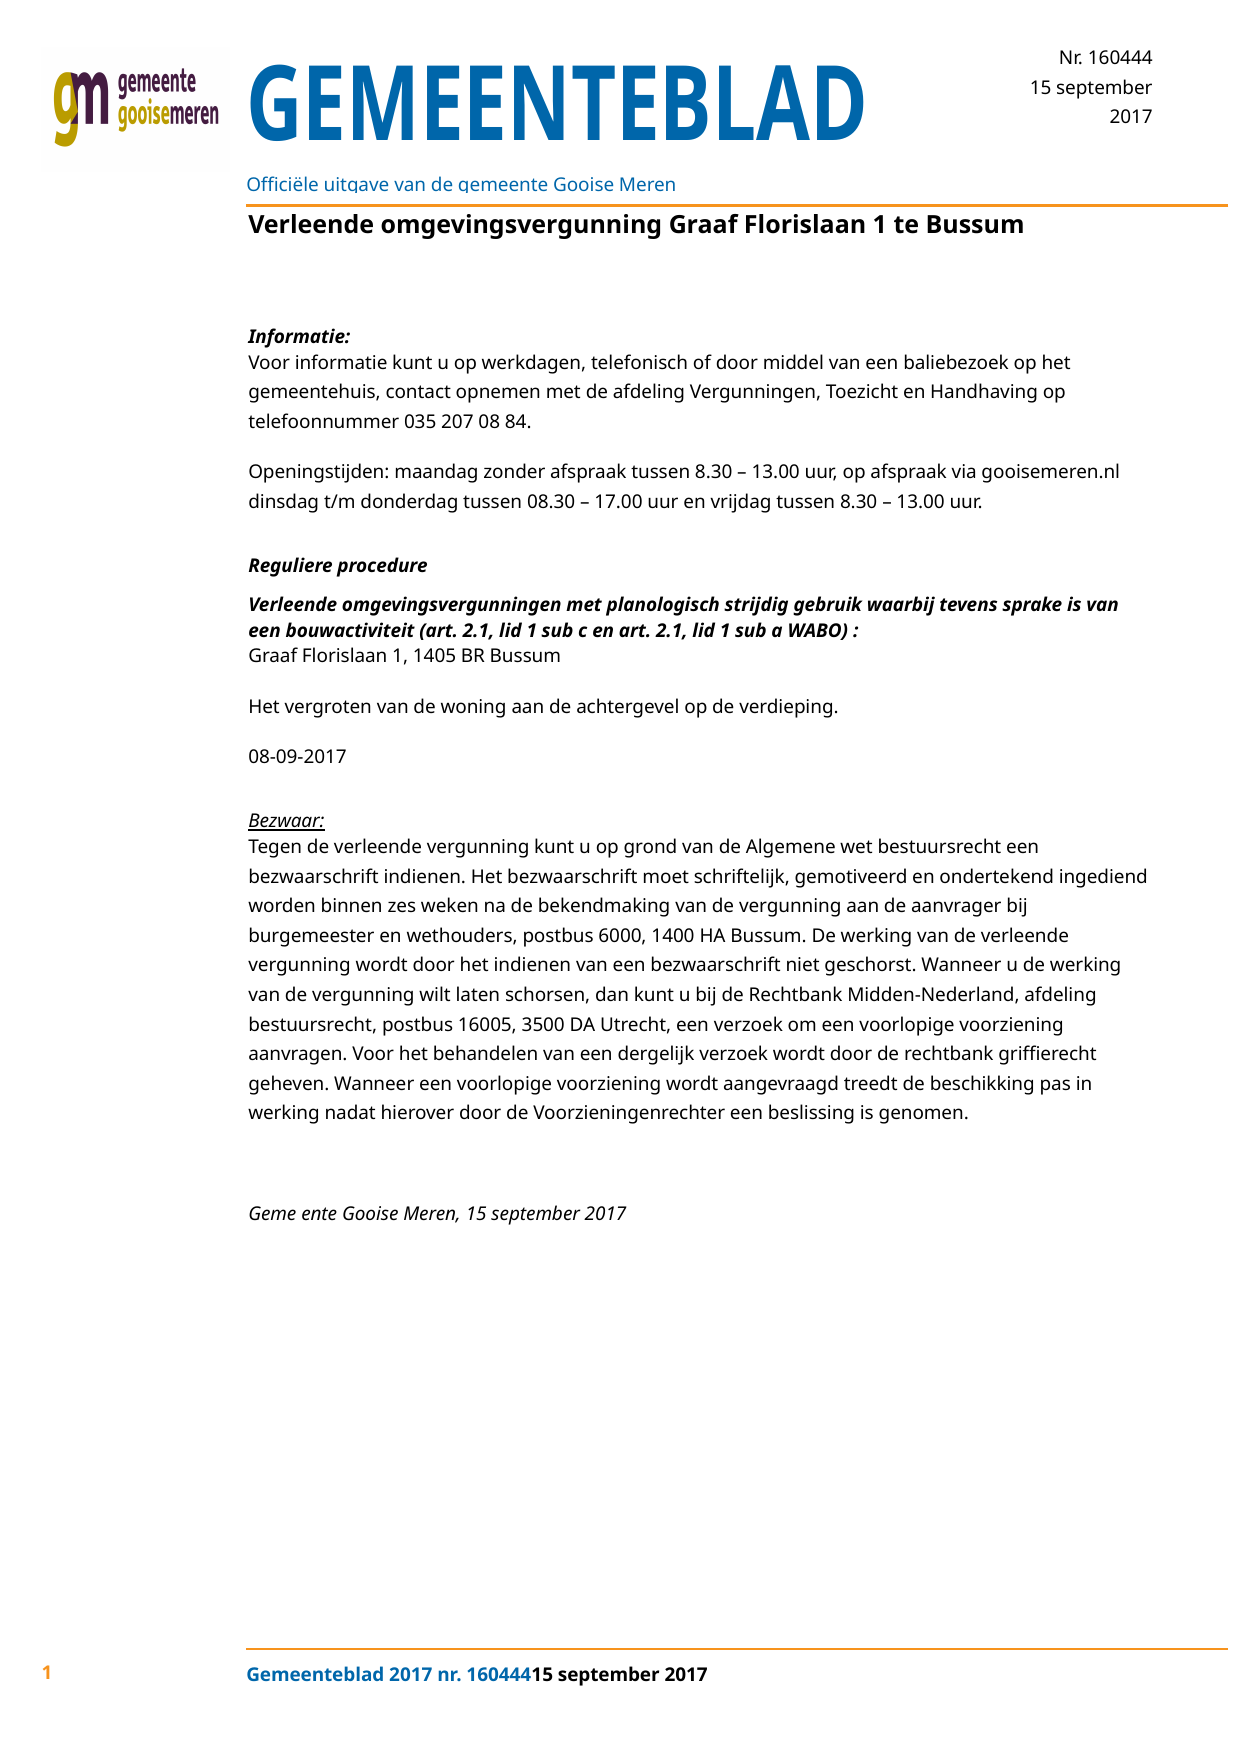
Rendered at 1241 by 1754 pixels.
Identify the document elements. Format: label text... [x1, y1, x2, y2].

text Verleende omgevingsvergunningen met planologisch strijdig gebruik waarbij tevens sprake is van een bouwactiviteit (art. 2.1, lid 1 sub c en art. 2.1, lid 1 sub a WABO) : [248, 591, 1152, 643]
text Graaf Florislaan 1, 1405 BR Bussum [248, 643, 1152, 668]
text Voor informatie kunt u op werkdagen, telefonisch of door middel van een baliebezoek op het gemeentehuis, contact opnemen met de afdeling Vergunningen, Toezicht en Handhaving op telefoonnummer 035 207 08 84. [248, 349, 1152, 434]
text Tegen de verleende vergunning kunt u op grond van de Algemene wet bestuursrecht een bezwaarschrift indienen. Het bezwaarschrift moet schriftelijk, gemotiveerd en ondertekend ingediend worden binnen zes weken na de bekendmaking van de vergunning aan de aanvrager bij burgemeester en wethouders, postbus 6000, 1400 HA Bussum. De werking van de verleende vergunning wordt door het indienen van een bezwaarschrift niet geschorst. Wanneer u de werking van de vergunning wilt laten schorsen, dan kunt u bij de Rechtbank Midden-Nederland, afdeling bestuursrecht, postbus 16005, 3500 DA Utrecht, een verzoek om een voorlopige voorziening aanvragen. Voor het behandelen van een dergelijk verzoek wordt door de rechtbank griffierecht geheven. Wanneer een voorlopige voorziening wordt aangevraagd treedt de beschikking pas in werking nadat hierover door de Voorzieningenrechter een beslissing is genomen. [248, 833, 1152, 1125]
picture [41, 47, 231, 172]
text Het vergroten van de woning aan de achtergevel op de verdieping. [248, 693, 1152, 719]
text 08-09-2017 [248, 743, 1152, 769]
text Geme ente Gooise Meren, 15 september 2017 [248, 1200, 1152, 1226]
text Reguliere procedure [248, 552, 1152, 578]
text Openingstijden: maandag zonder afspraak tussen 8.30 – 13.00 uur, op afspraak via gooisemeren.nl dinsdag t/m donderdag tussen 08.30 – 17.00 uur en vrijdag tussen 8.30 – 13.00 uur. [248, 458, 1152, 514]
text Bezwaar: [248, 807, 1152, 833]
text Informatie: [248, 323, 1152, 349]
text Verleende omgevingsvergunning Graaf Florislaan 1 te Bussum [248, 207, 1152, 241]
